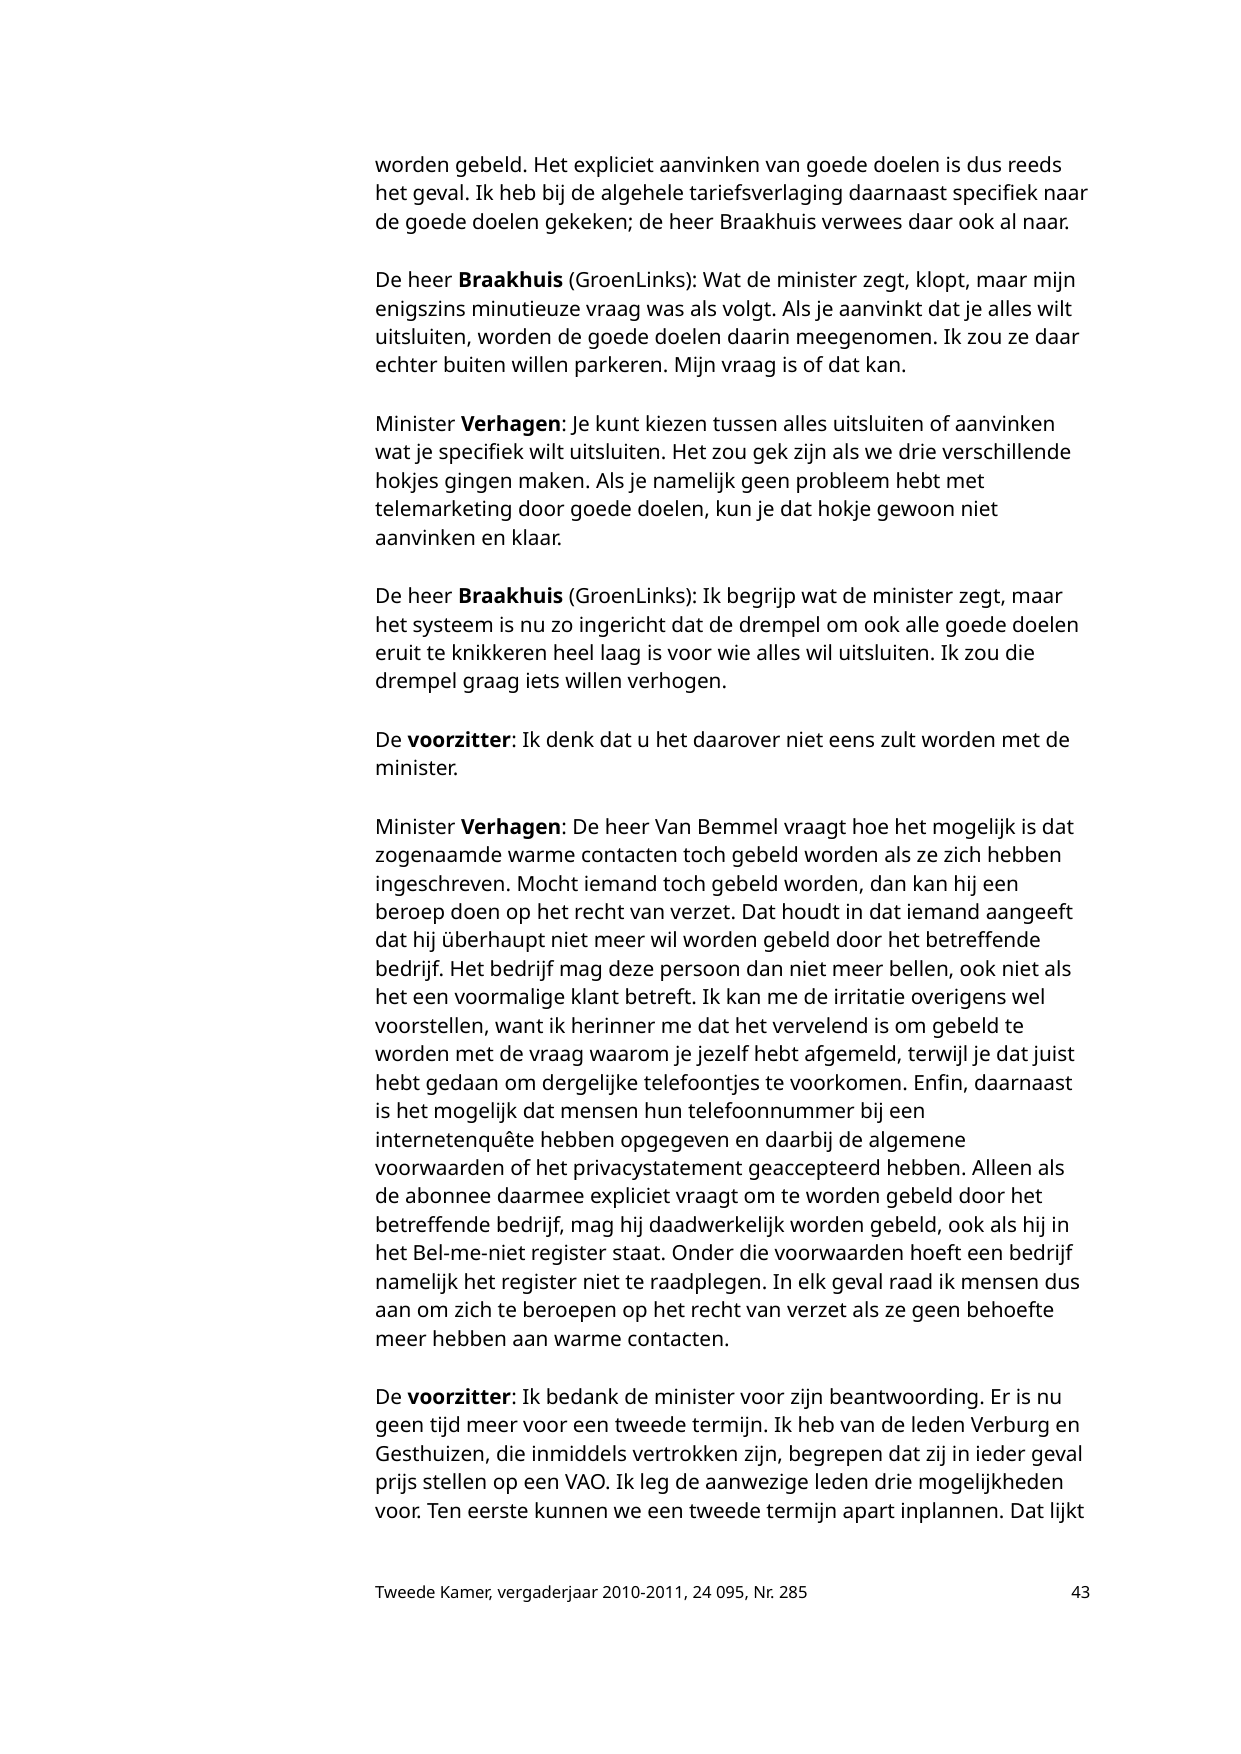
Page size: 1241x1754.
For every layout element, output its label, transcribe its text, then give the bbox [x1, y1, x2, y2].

text worden gebeld. Het expliciet aanvinken van goede doelen is dus reeds het geval. Ik heb bij de algehele tariefsverlaging daarnaast specifiek naar de goede doelen gekeken; de heer Braakhuis verwees daar ook al naar. [375, 150, 1090, 235]
text De voorzitter: Ik bedank de minister voor zijn beantwoording. Er is nu geen tijd meer voor een tweede termijn. Ik heb van de leden Verburg en Gesthuizen, die inmiddels vertrokken zijn, begrepen dat zij in ieder geval prijs stellen op een VAO. Ik leg de aanwezige leden drie mogelijkheden voor. Ten eerste kunnen we een tweede termijn apart inplannen. Dat lijkt [375, 1382, 1090, 1524]
text De voorzitter: Ik denk dat u het daarover niet eens zult worden met de minister. [375, 725, 1090, 782]
text De heer Braakhuis (GroenLinks): Ik begrijp wat de minister zegt, maar het systeem is nu zo ingericht dat de drempel om ook alle goede doelen eruit te knikkeren heel laag is voor wie alles wil uitsluiten. Ik zou die drempel graag iets willen verhogen. [375, 581, 1090, 695]
text Minister Verhagen: De heer Van Bemmel vraagt hoe het mogelijk is dat zogenaamde warme contacten toch gebeld worden als ze zich hebben ingeschreven. Mocht iemand toch gebeld worden, dan kan hij een beroep doen op het recht van verzet. Dat houdt in dat iemand aangeeft dat hij überhaupt niet meer wil worden gebeld door het betreffende bedrijf. Het bedrijf mag deze persoon dan niet meer bellen, ook niet als het een voormalige klant betreft. Ik kan me de irritatie overigens wel voorstellen, want ik herinner me dat het vervelend is om gebeld te worden met de vraag waarom je jezelf hebt afgemeld, terwijl je dat juist hebt gedaan om dergelijke telefoontjes te voorkomen. Enfin, daarnaast is het mogelijk dat mensen hun telefoonnummer bij een internetenquête hebben opgegeven en daarbij de algemene voorwaarden of het privacystatement geaccepteerd hebben. Alleen als de abonnee daarmee expliciet vraagt om te worden gebeld door het betreffende bedrijf, mag hij daadwerkelijk worden gebeld, ook als hij in het Bel-me-niet register staat. Onder die voorwaarden hoeft een bedrijf namelijk het register niet te raadplegen. In elk geval raad ik mensen dus aan om zich te beroepen op het recht van verzet als ze geen behoefte meer hebben aan warme contacten. [375, 812, 1090, 1352]
text Minister Verhagen: Je kunt kiezen tussen alles uitsluiten of aanvinken wat je specifiek wilt uitsluiten. Het zou gek zijn als we drie verschillende hokjes gingen maken. Als je namelijk geen probleem hebt met telemarketing door goede doelen, kun je dat hokje gewoon niet aanvinken en klaar. [375, 409, 1090, 551]
text De heer Braakhuis (GroenLinks): Wat de minister zegt, klopt, maar mijn enigszins minutieuze vraag was als volgt. Als je aanvinkt dat je alles wilt uitsluiten, worden de goede doelen daarin meegenomen. Ik zou ze daar echter buiten willen parkeren. Mijn vraag is of dat kan. [375, 265, 1090, 379]
